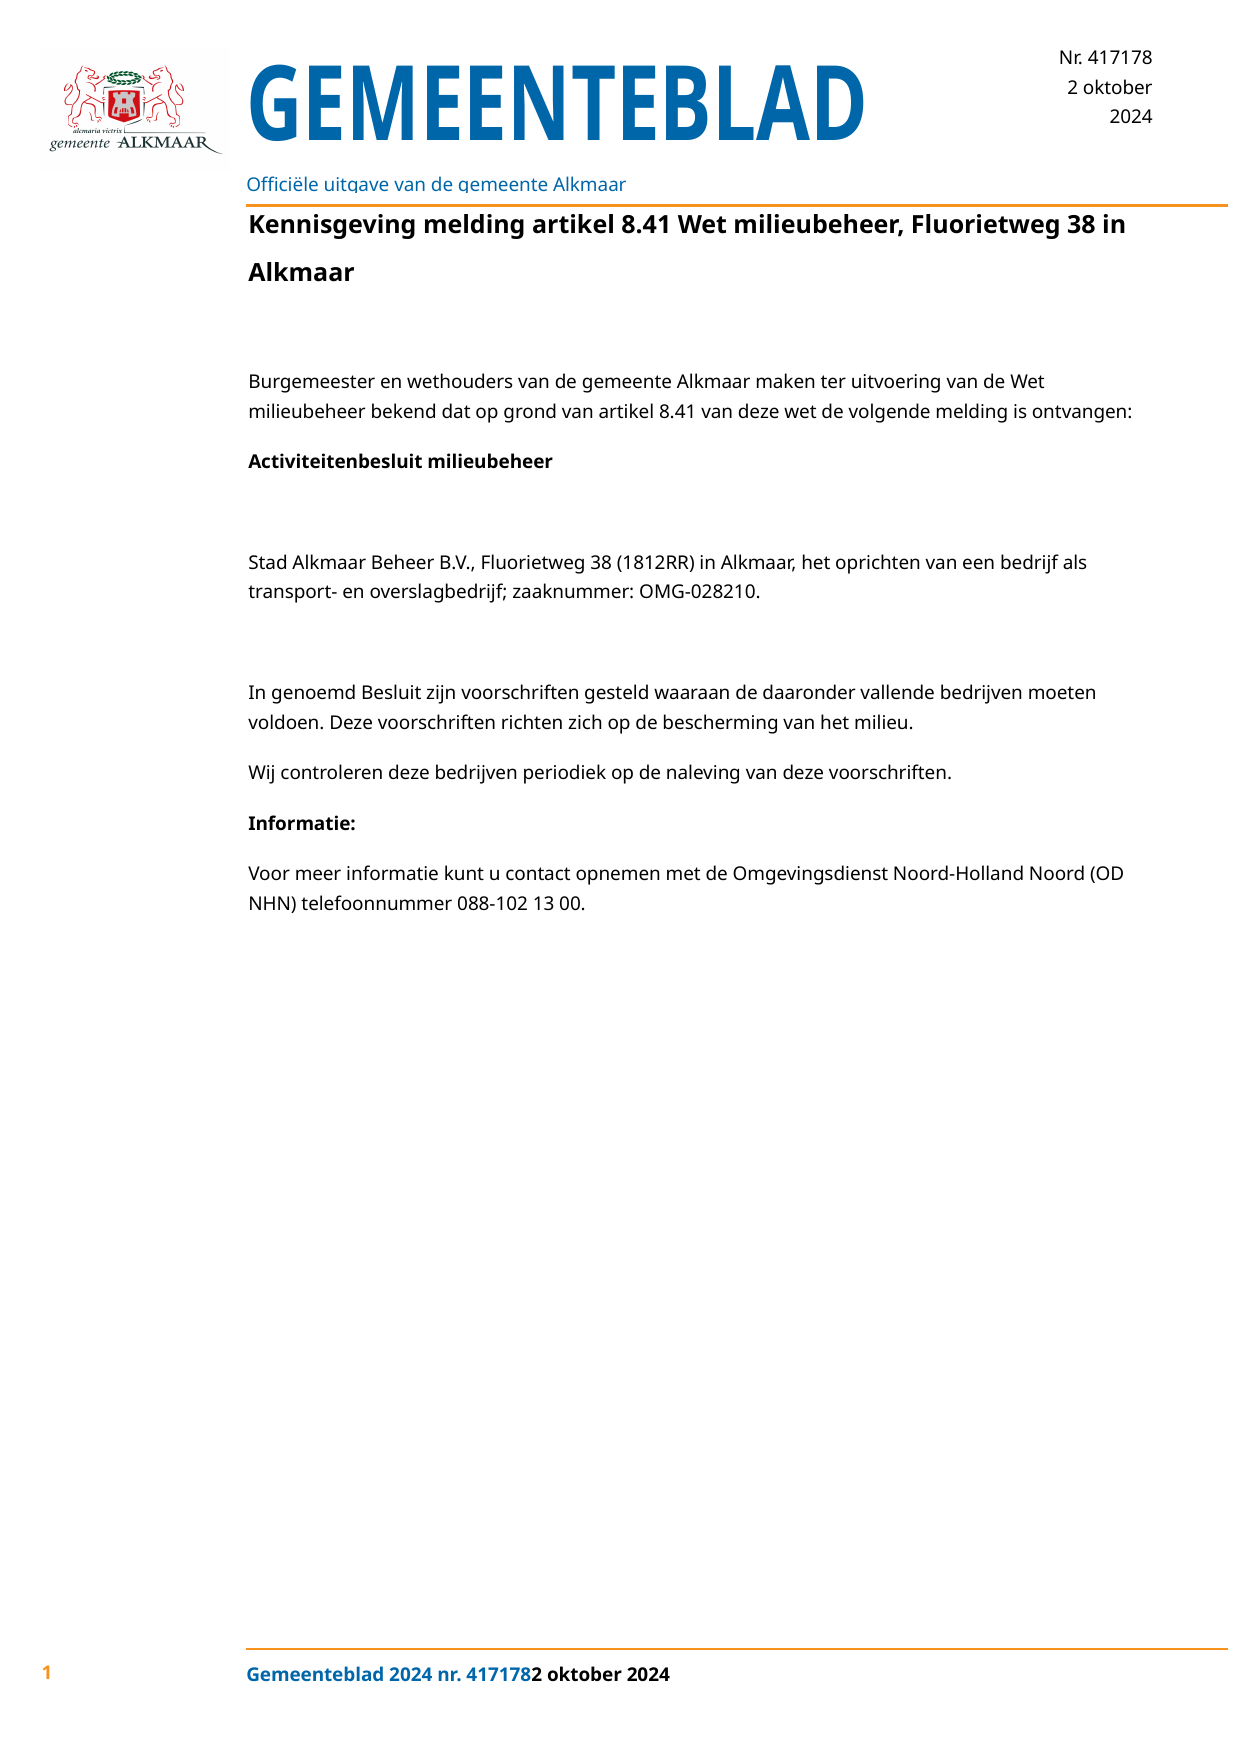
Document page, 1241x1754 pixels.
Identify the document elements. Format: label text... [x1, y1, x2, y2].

text In genoemd Besluit zijn voorschriften gesteld waaraan de daaronder vallende bedrijven moeten voldoen. Deze voorschriften richten zich op de bescherming van het milieu. [248, 679, 1152, 735]
picture [41, 47, 231, 172]
text Kennisgeving melding artikel 8.41 Wet milieubeheer, Fluorietweg 38 in Alkmaar [248, 207, 1152, 288]
text Voor meer informatie kunt u contact opnemen met de Omgevingsdienst Noord-Holland Noord (OD NHN) telefoonnummer 088-102 13 00. [248, 860, 1152, 916]
text Stad Alkmaar Beheer B.V., Fluorietweg 38 (1812RR) in Alkmaar, het oprichten van een bedrijf als transport- en overslagbedrijf; zaaknummer: OMG-028210. [248, 549, 1152, 604]
text Informatie: [248, 810, 1152, 836]
text Burgemeester en wethouders van de gemeente Alkmaar maken ter uitvoering van de Wet milieubeheer bekend dat op grond van artikel 8.41 van deze wet de volgende melding is ontvangen: [248, 368, 1152, 424]
text Wij controleren deze bedrijven periodiek op de naleving van deze voorschriften. [248, 759, 1152, 785]
text Activiteitenbesluit milieubeheer [248, 448, 1152, 474]
